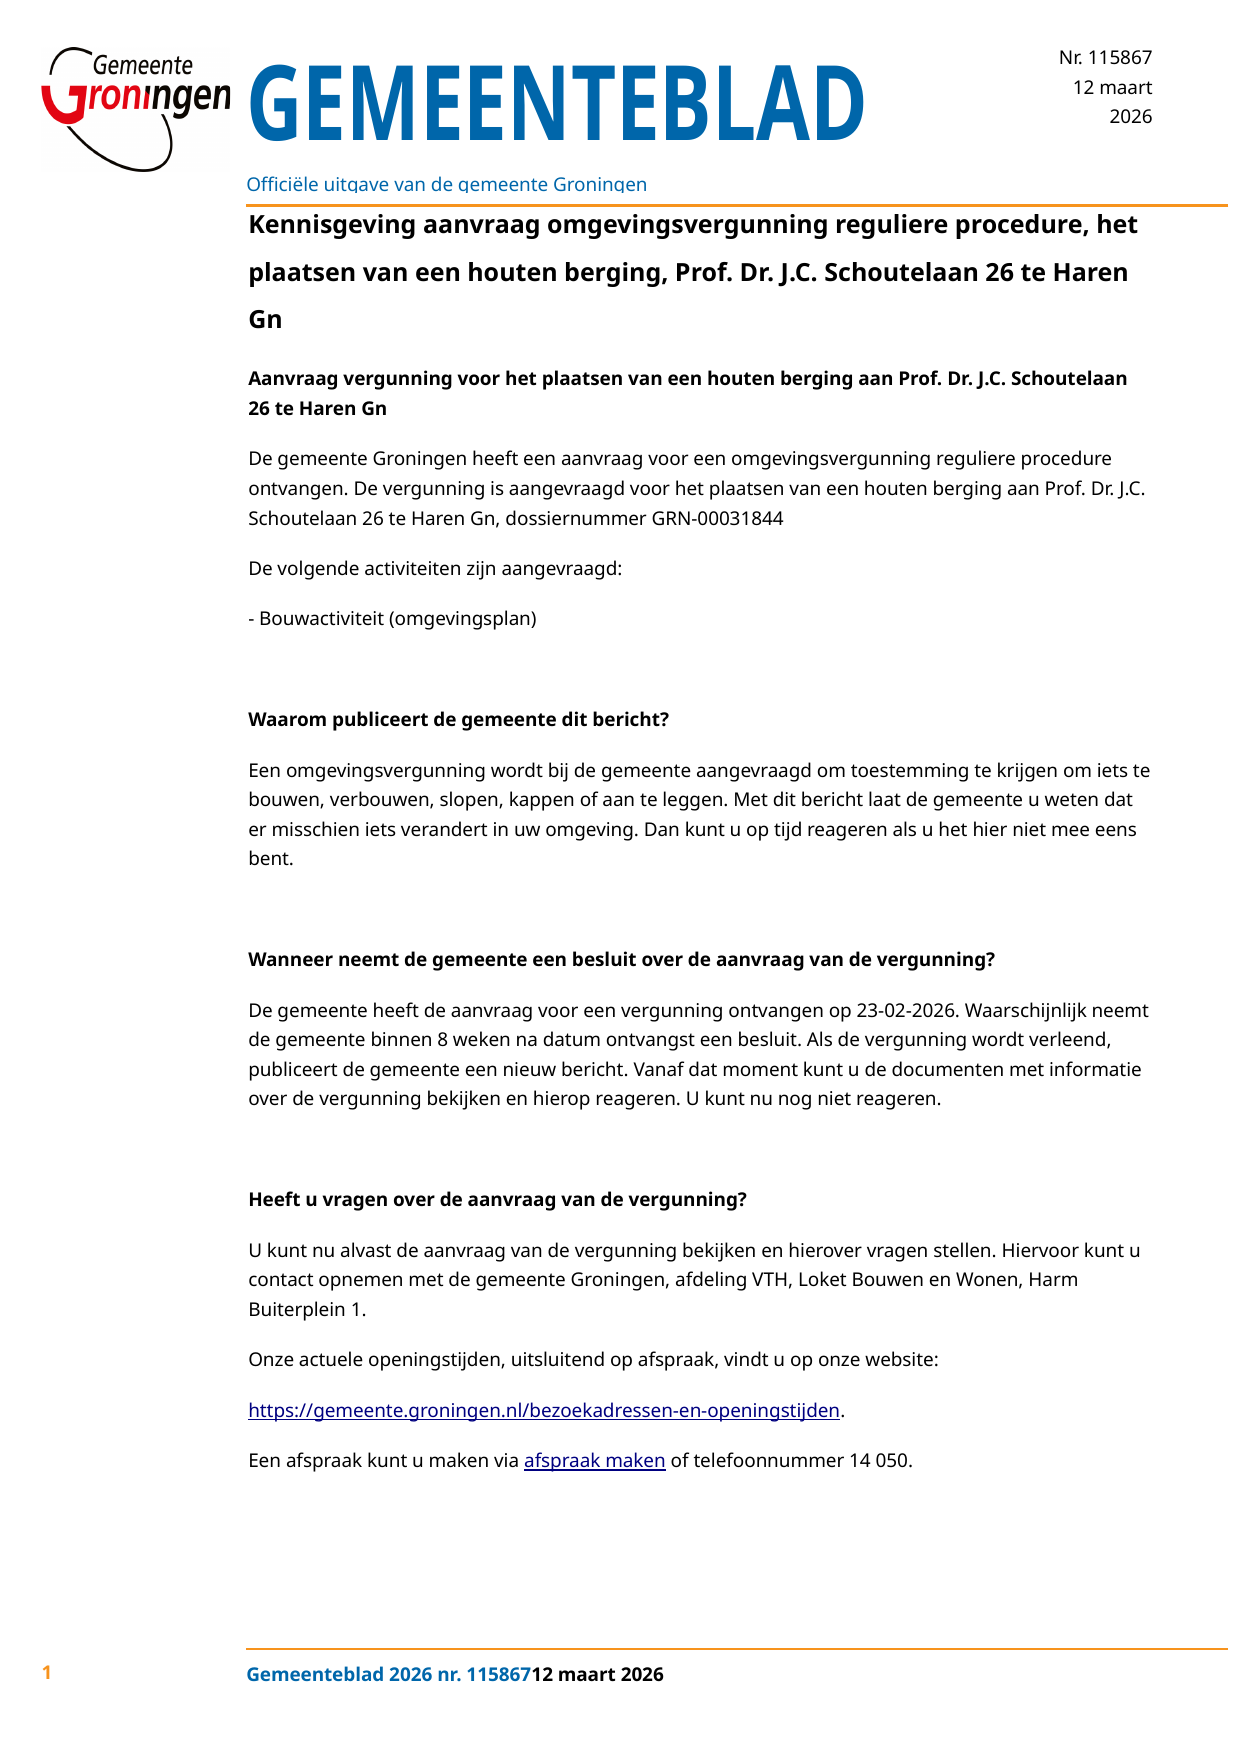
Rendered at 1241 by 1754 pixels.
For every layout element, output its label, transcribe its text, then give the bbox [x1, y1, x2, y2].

text Een afspraak kunt u maken via afspraak maken of telefoonnummer 14 050. [248, 1447, 1152, 1473]
text De volgende activiteiten zijn aangevraagd: [248, 555, 1152, 581]
text Waarom publiceert de gemeente dit bericht? [248, 706, 1152, 732]
text Wanneer neemt de gemeente een besluit over de aanvraag van de vergunning? [248, 946, 1152, 972]
text https://gemeente.groningen.nl/bezoekadressen-en-openingstijden. [248, 1397, 1152, 1422]
text Heeft u vragen over de aanvraag van de vergunning? [248, 1186, 1152, 1212]
text Kennisgeving aanvraag omgevingsvergunning reguliere procedure, het plaatsen van een houten berging, Prof. Dr. J.C. Schoutelaan 26 te Haren Gn [248, 207, 1152, 336]
text De gemeente heeft de aanvraag voor een vergunning ontvangen op 23-02-2026. Waarschijnlijk neemt de gemeente binnen 8 weken na datum ontvangst een besluit. Als de vergunning wordt verleend, publiceert de gemeente een nieuw bericht. Vanaf dat moment kunt u de documenten met informatie over de vergunning bekijken en hierop reageren. U kunt nu nog niet reageren. [248, 997, 1152, 1111]
picture [41, 47, 231, 172]
text U kunt nu alvast de aanvraag van de vergunning bekijken en hierover vragen stellen. Hiervoor kunt u contact opnemen met de gemeente Groningen, afdeling VTH, Loket Bouwen en Wonen, Harm Buiterplein 1. [248, 1237, 1152, 1322]
text - Bouwactiviteit (omgevingsplan) [248, 606, 1152, 631]
text Een omgevingsvergunning wordt bij de gemeente aangevraagd om toestemming te krijgen om iets te bouwen, verbouwen, slopen, kappen of aan te leggen. Met dit bericht laat de gemeente u weten dat er misschien iets verandert in uw omgeving. Dan kunt u op tijd reageren als u het hier niet mee eens bent. [248, 757, 1152, 871]
text Aanvraag vergunning voor het plaatsen van een houten berging aan Prof. Dr. J.C. Schoutelaan 26 te Haren Gn [248, 366, 1152, 421]
text De gemeente Groningen heeft een aanvraag voor een omgevingsvergunning reguliere procedure ontvangen. De vergunning is aangevraagd voor het plaatsen van een houten berging aan Prof. Dr. J.C. Schoutelaan 26 te Haren Gn, dossiernummer GRN-00031844 [248, 446, 1152, 530]
text Onze actuele openingstijden, uitsluitend op afspraak, vindt u op onze website: [248, 1346, 1152, 1372]
